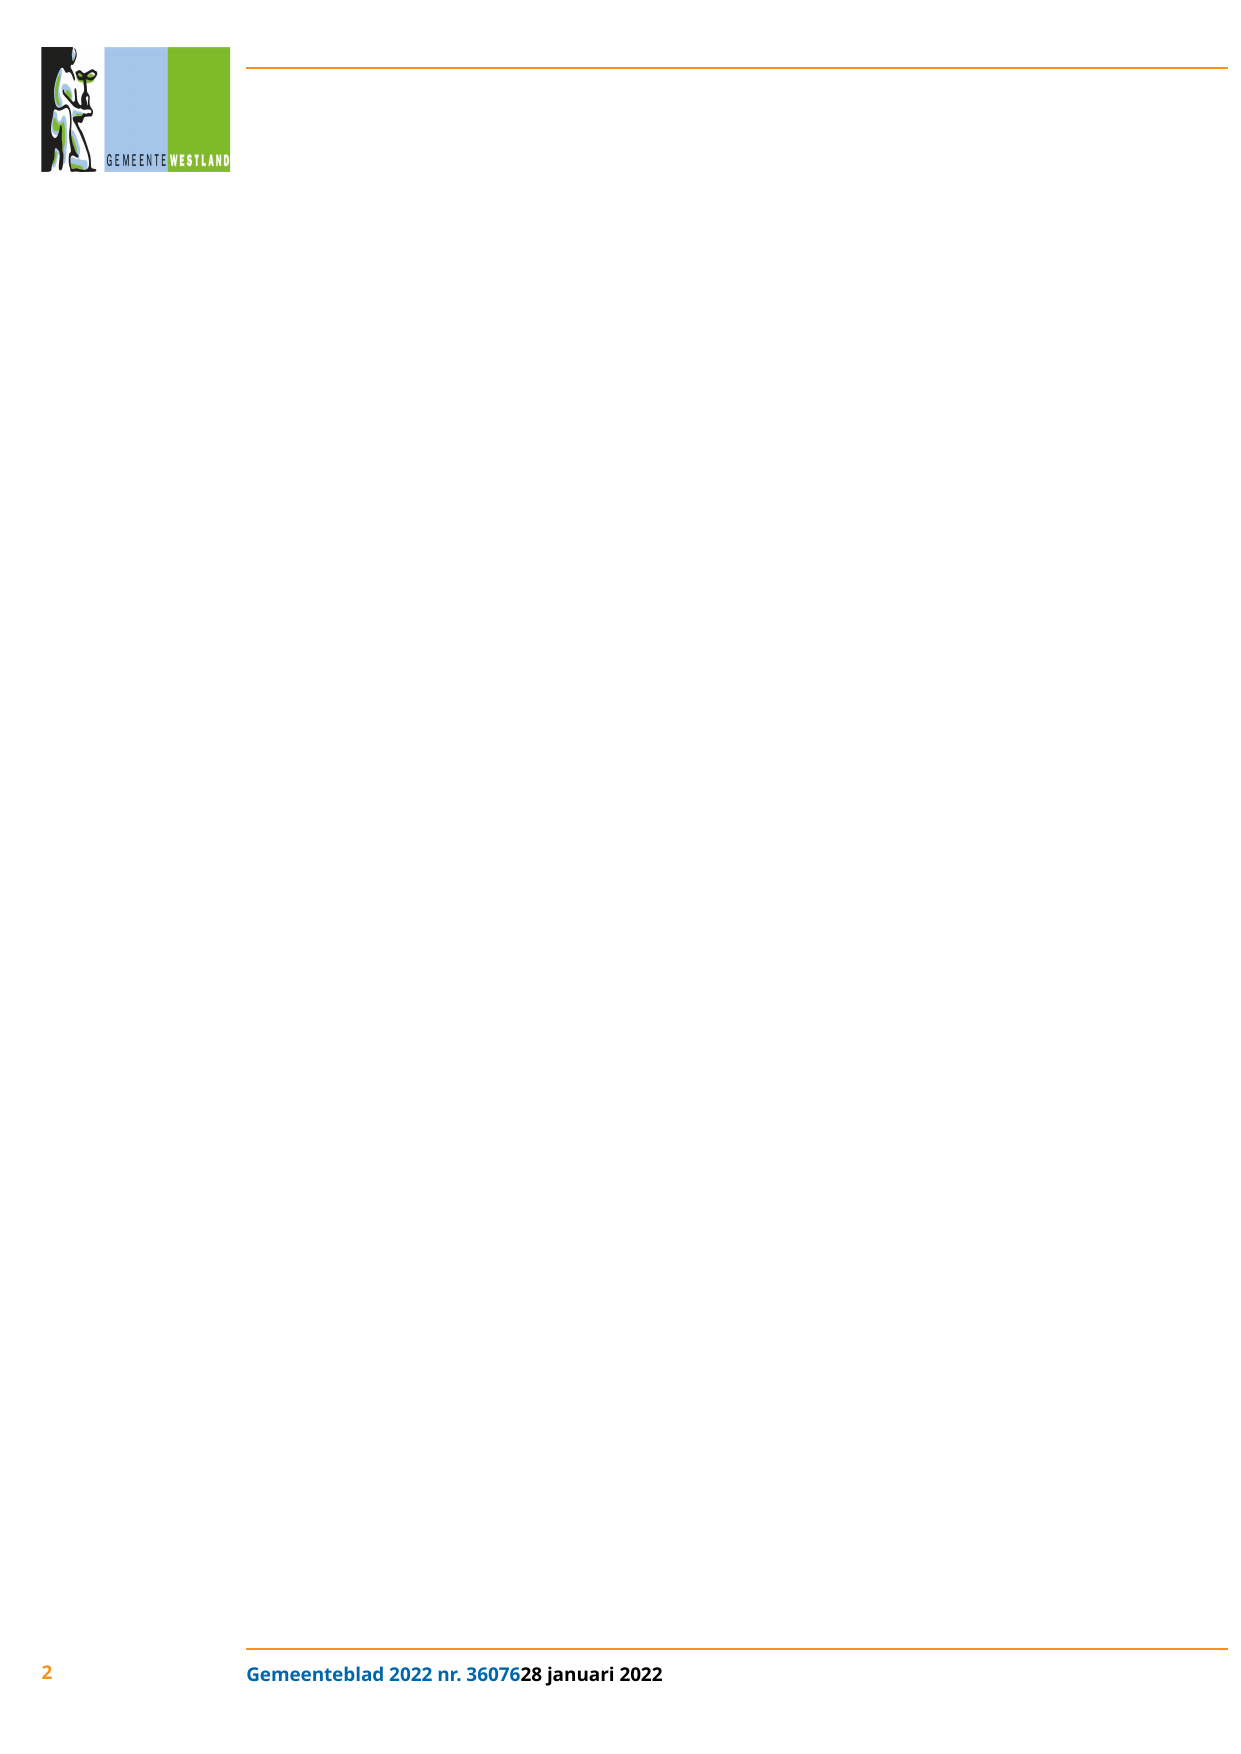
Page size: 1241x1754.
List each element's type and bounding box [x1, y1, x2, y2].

picture [41, 47, 231, 172]
